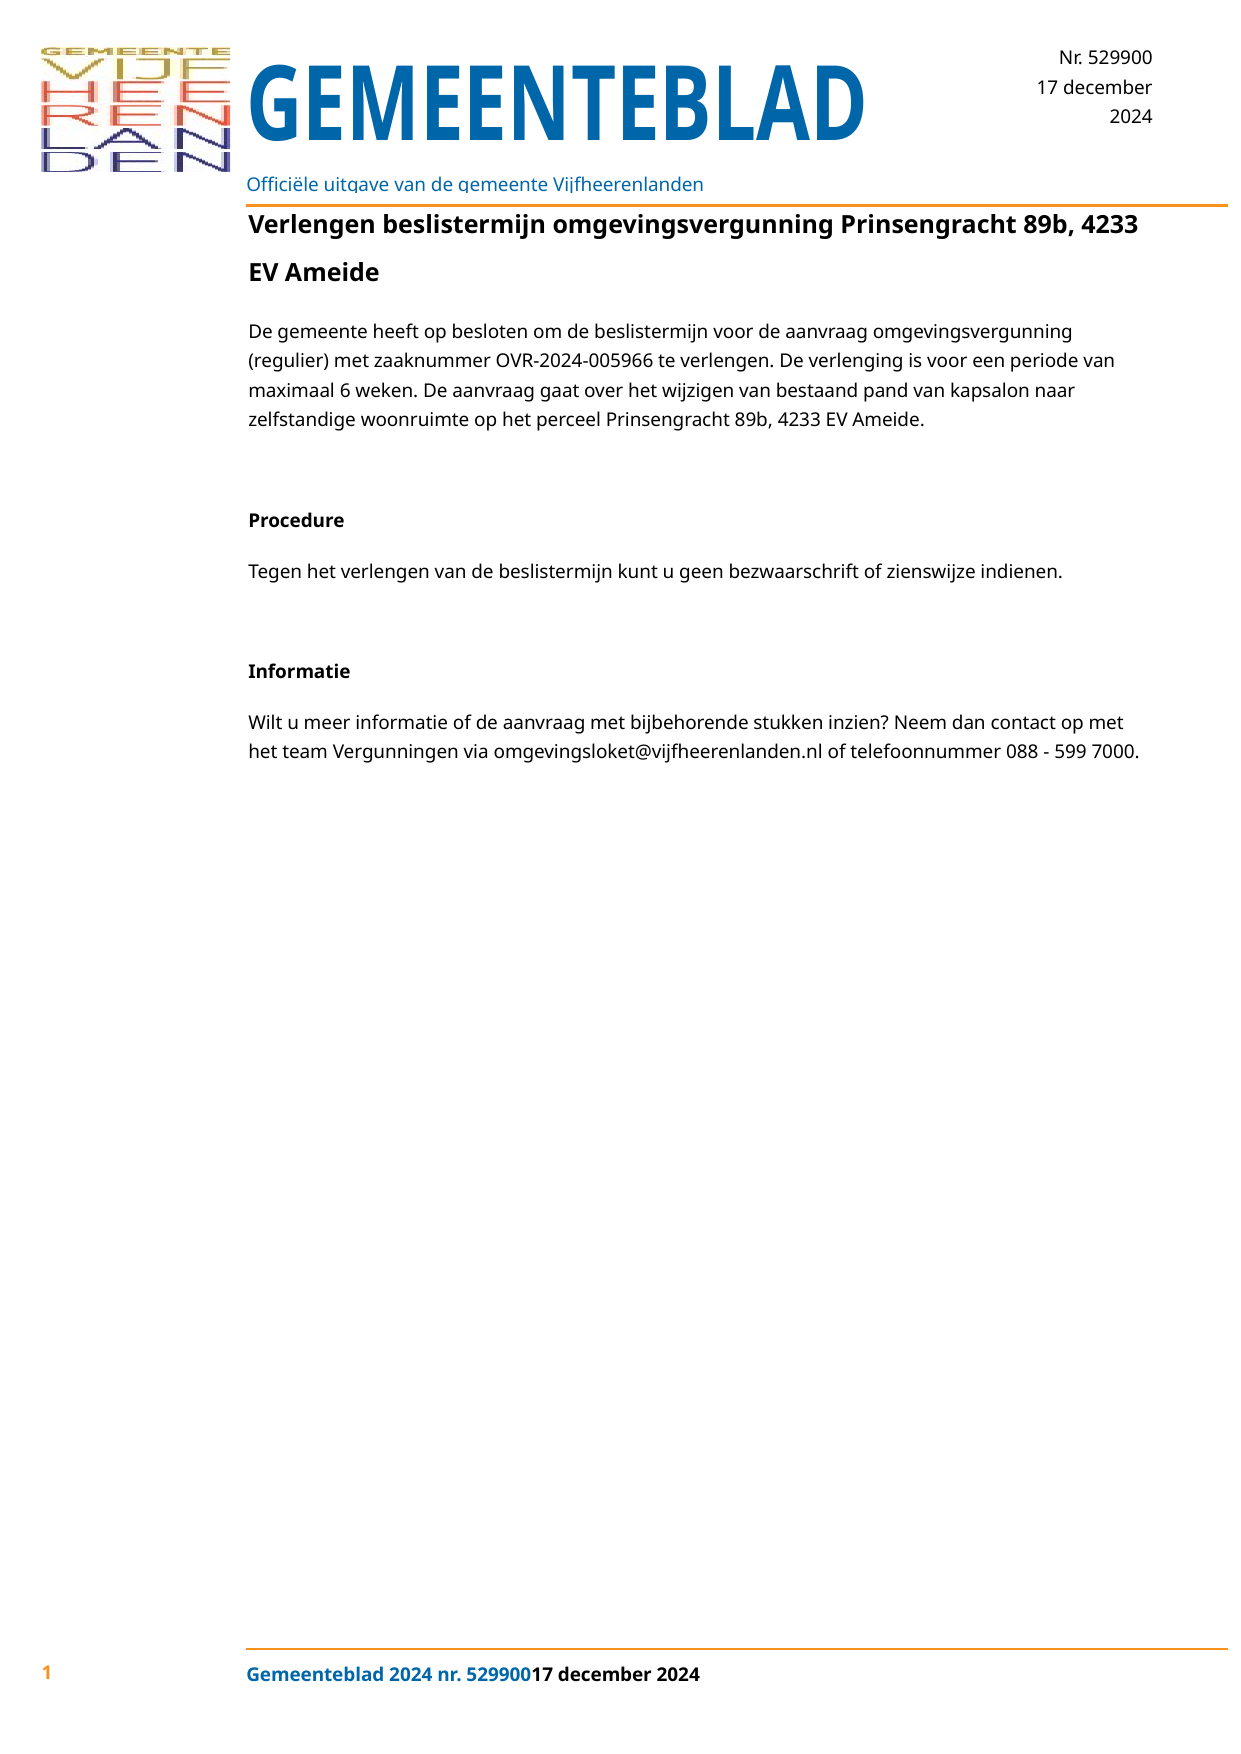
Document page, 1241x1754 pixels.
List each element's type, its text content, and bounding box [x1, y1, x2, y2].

picture [41, 47, 231, 172]
text Verlengen beslistermijn omgevingsvergunning Prinsengracht 89b, 4233 EV Ameide [248, 207, 1152, 288]
text Informatie [248, 659, 1152, 684]
text Wilt u meer informatie of de aanvraag met bijbehorende stukken inzien? Neem dan contact op met het team Vergunningen via omgevingsloket@vijfheerenlanden.nl of telefoonnummer 088 - 599 7000. [248, 709, 1152, 764]
text Tegen het verlengen van de beslistermijn kunt u geen bezwaarschrift of zienswijze indienen. [248, 558, 1152, 584]
text Procedure [248, 507, 1152, 533]
text De gemeente heeft op besloten om de beslistermijn voor de aanvraag omgevingsvergunning (regulier) met zaaknummer OVR-2024-005966 te verlengen. De verlenging is voor een periode van maximaal 6 weken. De aanvraag gaat over het wijzigen van bestaand pand van kapsalon naar zelfstandige woonruimte op het perceel Prinsengracht 89b, 4233 EV Ameide. [248, 318, 1152, 432]
